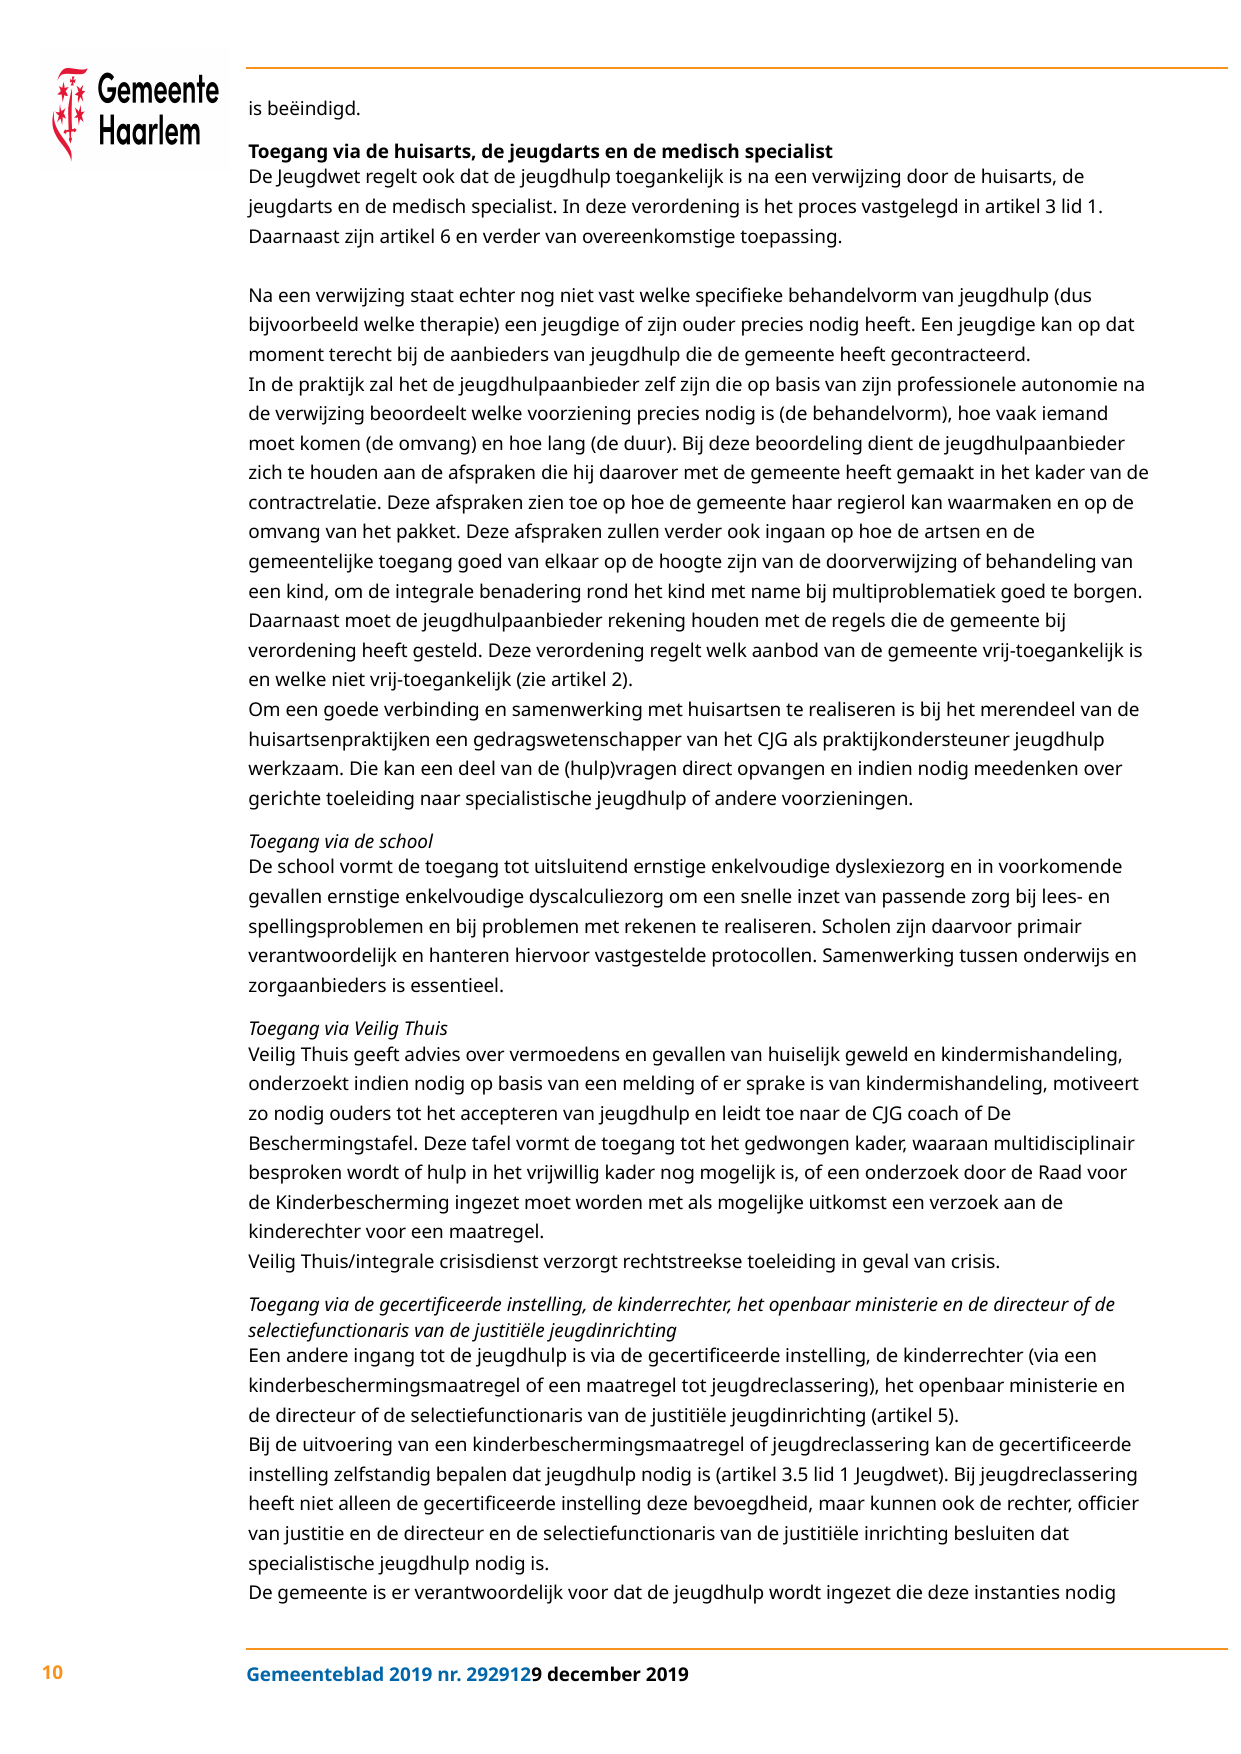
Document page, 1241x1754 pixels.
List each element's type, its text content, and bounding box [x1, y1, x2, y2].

picture [41, 47, 231, 172]
text De school vormt de toegang tot uitsluitend ernstige enkelvoudige dyslexiezorg en in voorkomende gevallen ernstige enkelvoudige dyscalculiezorg om een snelle inzet van passende zorg bij lees- en spellingsproblemen en bij problemen met rekenen te realiseren. Scholen zijn daarvoor primair verantwoordelijk en hanteren hiervoor vastgestelde protocollen. Samenwerking tussen onderwijs en zorgaanbieders is essentieel. [248, 854, 1152, 998]
text Toegang via Veilig Thuis [248, 1015, 1152, 1041]
text Toegang via de huisarts, de jeugdarts en de medisch specialist [248, 138, 1152, 164]
text In de praktijk zal het de jeugdhulpaanbieder zelf zijn die op basis van zijn professionele autonomie na de verwijzing beoordeelt welke voorziening precies nodig is (de behandelvorm), hoe vaak iemand moet komen (de omvang) en hoe lang (de duur). Bij deze beoordeling dient de jeugdhulpaanbieder zich te houden aan de afspraken die hij daarover met de gemeente heeft gemaakt in het kader van de contractrelatie. Deze afspraken zien toe op hoe de gemeente haar regierol kan waarmaken en op de omvang van het pakket. Deze afspraken zullen verder ook ingaan op hoe de artsen en de gemeentelijke toegang goed van elkaar op de hoogte zijn van de doorverwijzing of behandeling van een kind, om de integrale benadering rond het kind met name bij multiproblematiek goed te borgen. Daarnaast moet de jeugdhulpaanbieder rekening houden met de regels die de gemeente bij verordening heeft gesteld. Deze verordening regelt welk aanbod van de gemeente vrij-toegankelijk is en welke niet vrij-toegankelijk (zie artikel 2). [248, 371, 1152, 692]
text is beëindigd. [248, 95, 1152, 121]
text Toegang via de school [248, 828, 1152, 854]
text Veilig Thuis/integrale crisisdienst verzorgt rechtstreekse toeleiding in geval van crisis. [248, 1248, 1152, 1274]
text Toegang via de gecertificeerde instelling, de kinderrechter, het openbaar ministerie en de directeur of de selectiefunctionaris van de justitiële jeugdinrichting [248, 1291, 1152, 1343]
text Bij de uitvoering van een kinderbeschermingsmaatregel of jeugdreclassering kan de gecertificeerde instelling zelfstandig bepalen dat jeugdhulp nodig is (artikel 3.5 lid 1 Jeugdwet). Bij jeugdreclassering heeft niet alleen de gecertificeerde instelling deze bevoegdheid, maar kunnen ook de rechter, officier van justitie en de directeur en de selectiefunctionaris van de justitiële inrichting besluiten dat specialistische jeugdhulp nodig is. [248, 1431, 1152, 1575]
text Veilig Thuis geeft advies over vermoedens en gevallen van huiselijk geweld en kindermishandeling, onderzoekt indien nodig op basis van een melding of er sprake is van kindermishandeling, motiveert zo nodig ouders tot het accepteren van jeugdhulp en leidt toe naar de CJG coach of De Beschermingstafel. Deze tafel vormt de toegang tot het gedwongen kader, waaraan multidisciplinair besproken wordt of hulp in het vrijwillig kader nog mogelijk is, of een onderzoek door de Raad voor de Kinderbescherming ingezet moet worden met als mogelijke uitkomst een verzoek aan de kinderechter voor een maatregel. [248, 1041, 1152, 1244]
text De gemeente is er verantwoordelijk voor dat de jeugdhulp wordt ingezet die deze instanties nodig [248, 1579, 1152, 1605]
text Na een verwijzing staat echter nog niet vast welke specifieke behandelvorm van jeugdhulp (dus bijvoorbeeld welke therapie) een jeugdige of zijn ouder precies nodig heeft. Een jeugdige kan op dat moment terecht bij de aanbieders van jeugdhulp die de gemeente heeft gecontracteerd. [248, 282, 1152, 367]
text Daarnaast zijn artikel 6 en verder van overeenkomstige toepassing. [248, 223, 1152, 248]
text Om een goede verbinding en samenwerking met huisartsen te realiseren is bij het merendeel van de huisartsenpraktijken een gedragswetenschapper van het CJG als praktijkondersteuner jeugdhulp werkzaam. Die kan een deel van de (hulp)vragen direct opvangen en indien nodig meedenken over gerichte toeleiding naar specialistische jeugdhulp of andere voorzieningen. [248, 696, 1152, 811]
text De Jeugdwet regelt ook dat de jeugdhulp toegankelijk is na een verwijzing door de huisarts, de jeugdarts en de medisch specialist. In deze verordening is het proces vastgelegd in artikel 3 lid 1. [248, 164, 1152, 219]
text Een andere ingang tot de jeugdhulp is via de gecertificeerde instelling, de kinderrechter (via een kinderbeschermingsmaatregel of een maatregel tot jeugdreclassering), het openbaar ministerie en de directeur of de selectiefunctionaris van de justitiële jeugdinrichting (artikel 5). [248, 1343, 1152, 1427]
